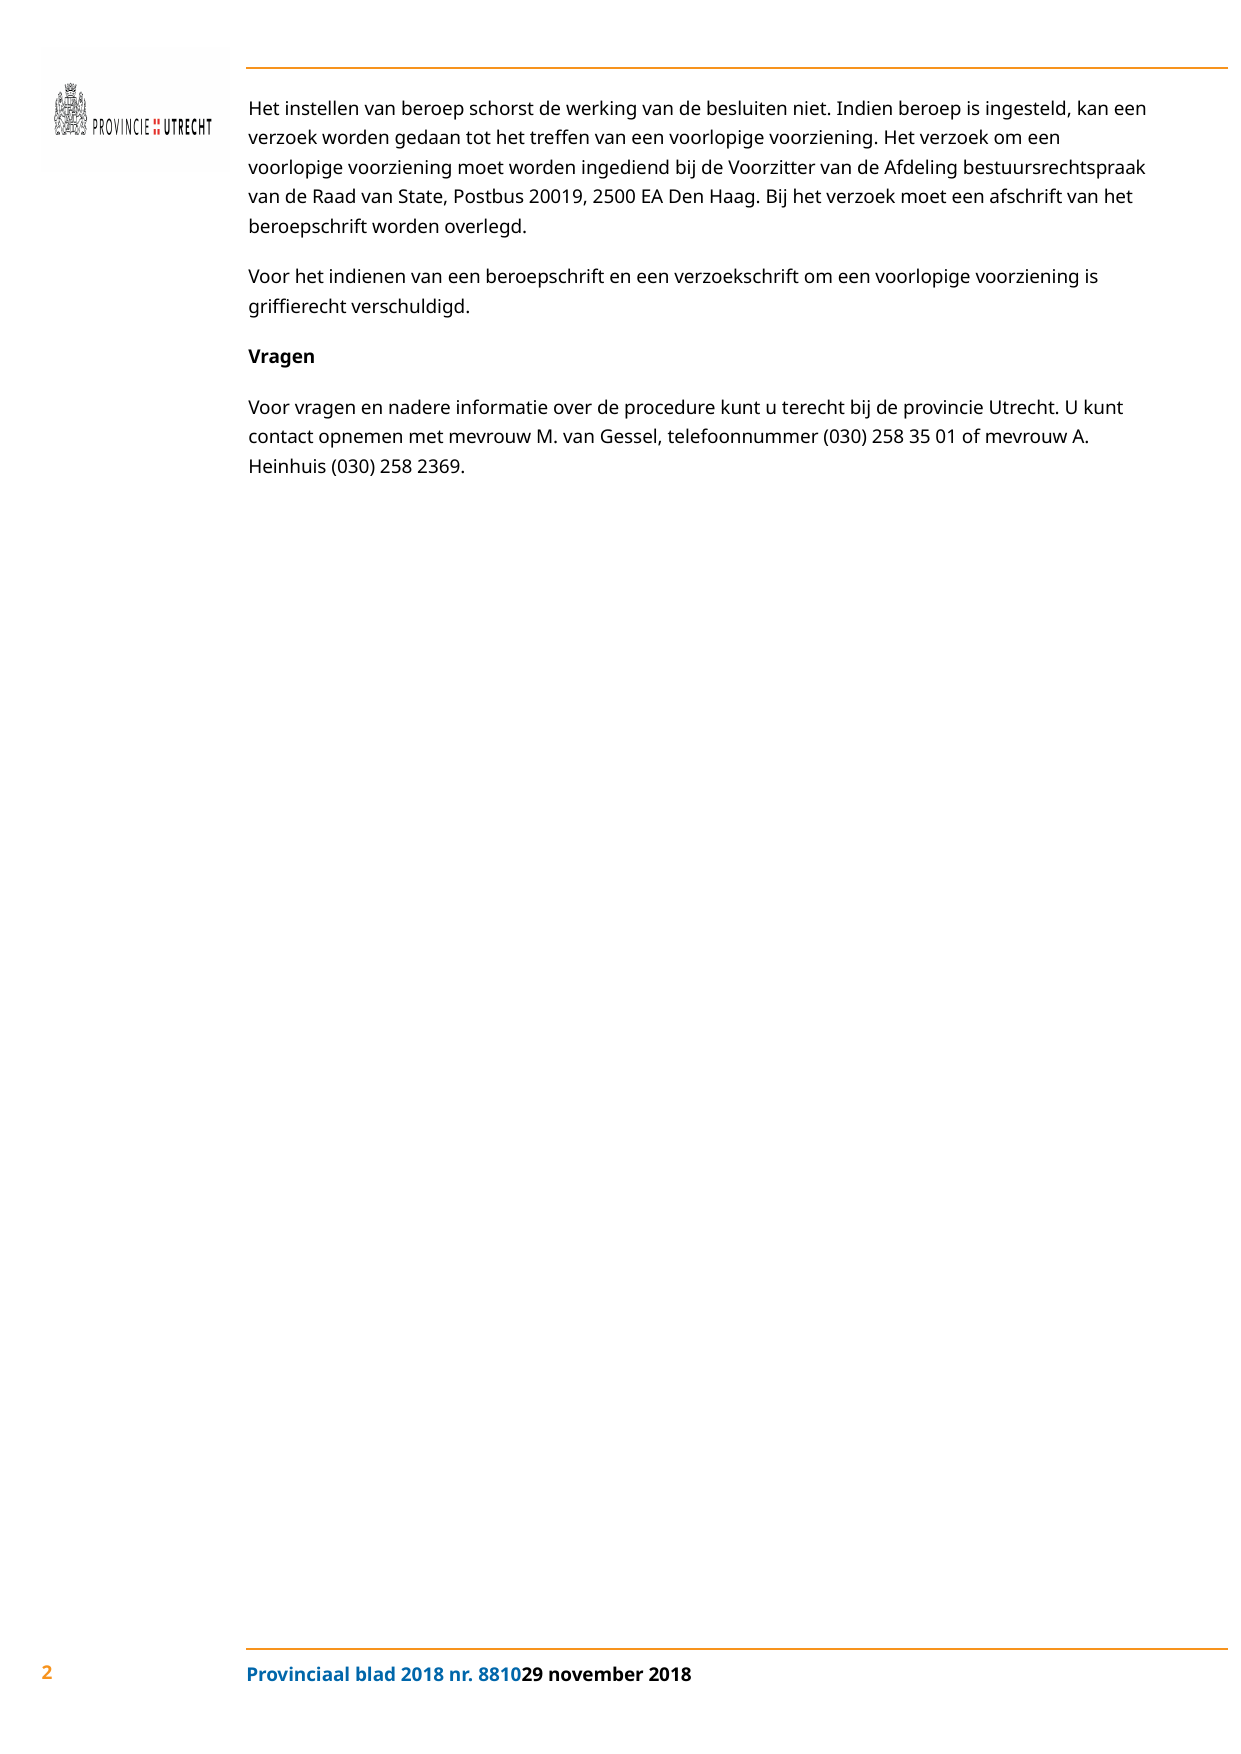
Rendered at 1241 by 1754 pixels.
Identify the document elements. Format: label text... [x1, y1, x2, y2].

picture [41, 47, 231, 172]
text Vragen [248, 343, 1152, 369]
text Voor vragen en nadere informatie over de procedure kunt u terecht bij de provincie Utrecht. U kunt contact opnemen met mevrouw M. van Gessel, telefoonnummer (030) 258 35 01 of mevrouw A. Heinhuis (030) 258 2369. [248, 394, 1152, 479]
text Het instellen van beroep schorst de werking van de besluiten niet. Indien beroep is ingesteld, kan een verzoek worden gedaan tot het treffen van een voorlopige voorziening. Het verzoek om een voorlopige voorziening moet worden ingediend bij de Voorzitter van de Afdeling bestuursrechtspraak van de Raad van State, Postbus 20019, 2500 EA Den Haag. Bij het verzoek moet een afschrift van het beroepschrift worden overlegd. [248, 95, 1152, 239]
text Voor het indienen van een beroepschrift en een verzoekschrift om een voorlopige voorziening is griffierecht verschuldigd. [248, 263, 1152, 319]
